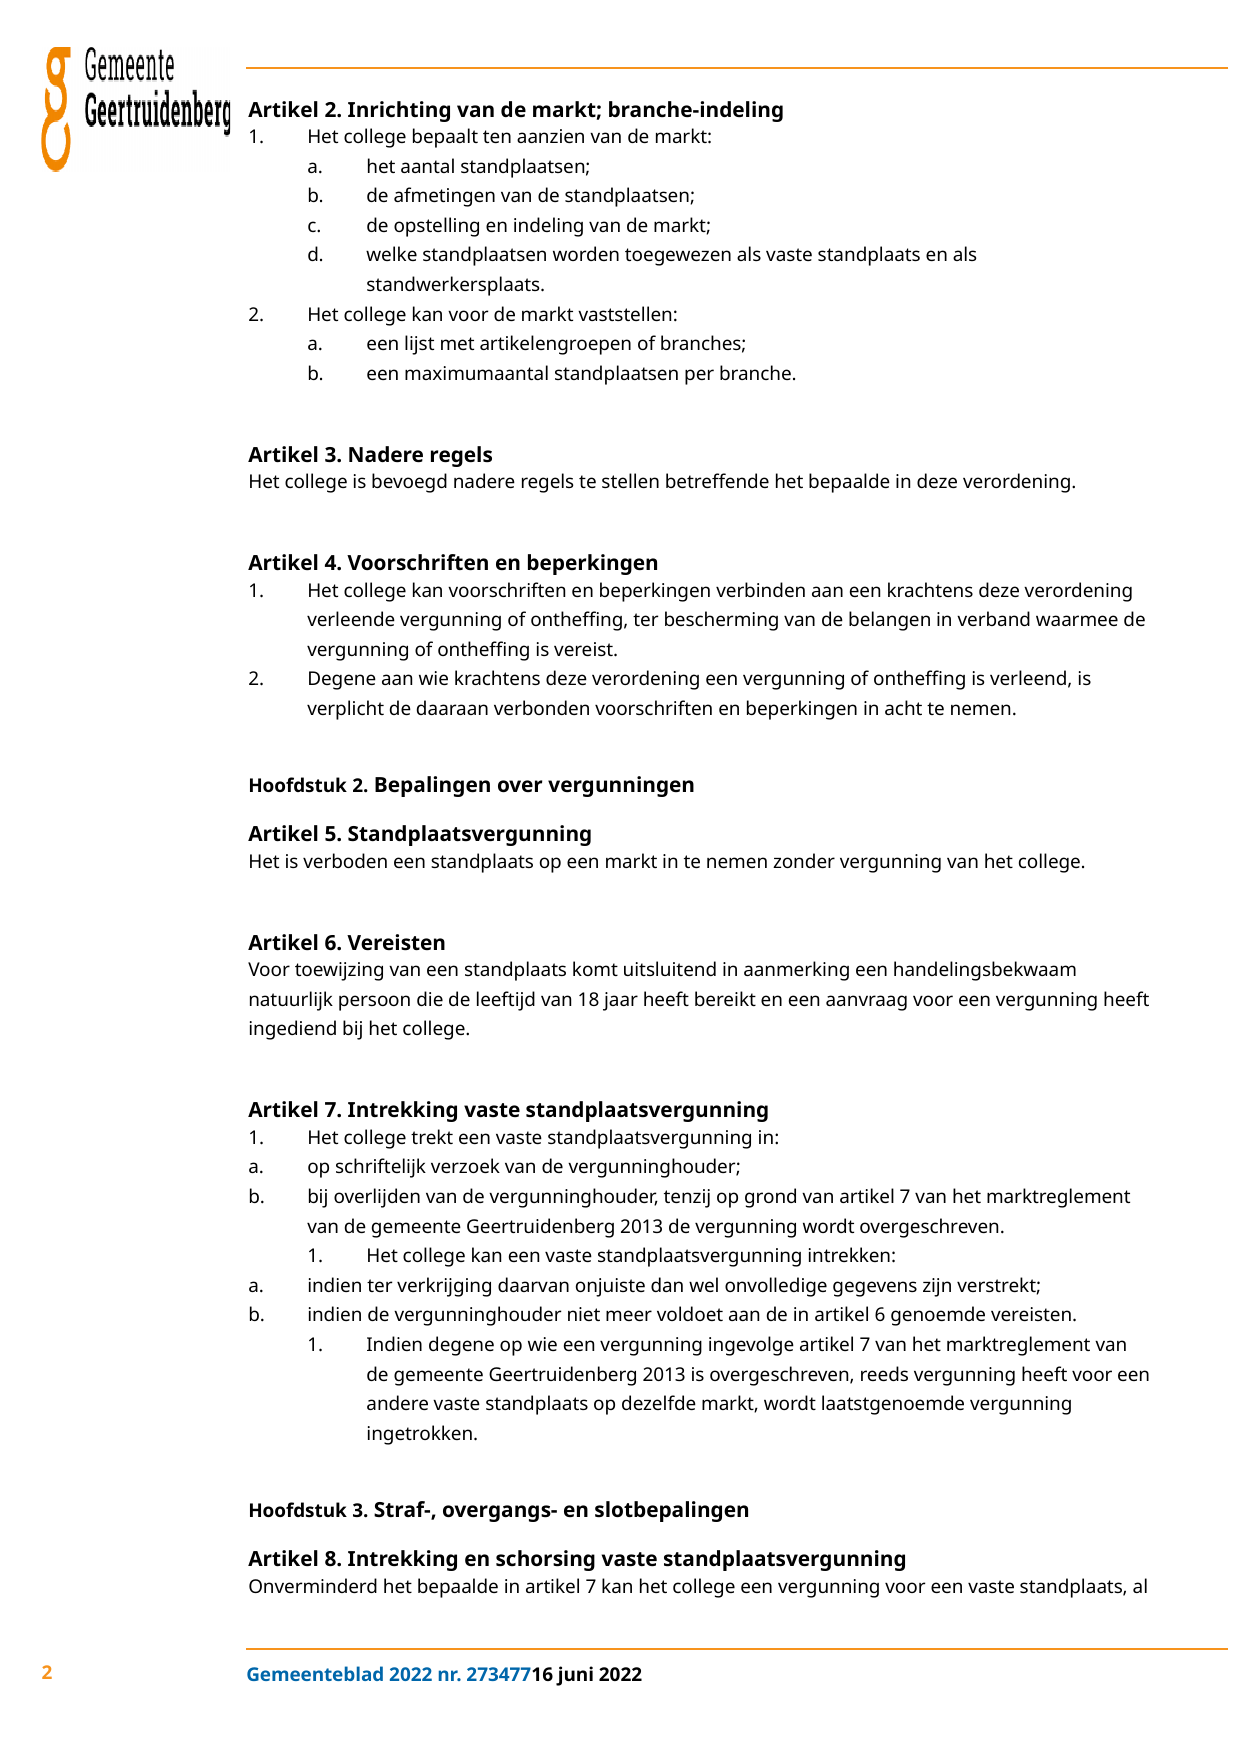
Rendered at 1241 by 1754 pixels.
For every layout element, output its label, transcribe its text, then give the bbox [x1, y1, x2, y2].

list het aantal standplaatsen; [307, 153, 1152, 178]
text Hoofdstuk 2. Bepalingen over vergunningen [248, 770, 1152, 799]
text Artikel 3. Nadere regels [248, 440, 1152, 468]
text Het college is bevoegd nadere regels te stellen betreffende het bepaalde in deze verordening. [248, 468, 1152, 494]
list Het college kan een vaste standplaatsvergunning intrekken: [307, 1242, 1152, 1268]
text Artikel 2. Inrichting van de markt; branche-indeling [248, 95, 1152, 123]
list de opstelling en indeling van de markt; [307, 212, 1152, 238]
text Het is verboden een standplaats op een markt in te nemen zonder vergunning van het college. [248, 848, 1152, 874]
text Artikel 8. Intrekking en schorsing vaste standplaatsvergunning [248, 1544, 1152, 1573]
list indien ter verkrijging daarvan onjuiste dan wel onvolledige gegevens zijn verstrekt; [248, 1272, 1152, 1298]
text Onverminderd het bepaalde in artikel 7 kan het college een vergunning voor een vaste standplaats, al [248, 1573, 1152, 1598]
list Het college trekt een vaste standplaatsvergunning in: [248, 1124, 1152, 1150]
list Het college bepaalt ten aanzien van de markt: [248, 123, 1152, 149]
list een maximumaantal standplaatsen per branche. [307, 360, 1152, 386]
text Artikel 5. Standplaatsvergunning [248, 819, 1152, 848]
text Artikel 7. Intrekking vaste standplaatsvergunning [248, 1096, 1152, 1124]
picture [41, 47, 231, 172]
list Degene aan wie krachtens deze verordening een vergunning of ontheffing is verleend, is verplicht de daaraan verbonden voorschriften en beperkingen in acht te nemen. [248, 666, 1152, 721]
list de afmetingen van de standplaatsen; [307, 182, 1152, 208]
text Artikel 4. Voorschriften en beperkingen [248, 548, 1152, 577]
text Voor toewijzing van een standplaats komt uitsluitend in aanmerking een handelingsbekwaam natuurlijk persoon die de leeftijd van 18 jaar heeft bereikt en een aanvraag voor een vergunning heeft ingediend bij het college. [248, 956, 1152, 1041]
list een lijst met artikelengroepen of branches; [307, 330, 1152, 356]
list welke standplaatsen worden toegewezen als vaste standplaats en als standwerkersplaats. [307, 242, 1152, 297]
list Indien degene op wie een vergunning ingevolge artikel 7 van het marktreglement van de gemeente Geertruidenberg 2013 is overgeschreven, reeds vergunning heeft voor een andere vaste standplaats op dezelfde markt, wordt laatstgenoemde vergunning ingetrokken. [307, 1331, 1152, 1446]
list op schriftelijk verzoek van de vergunninghouder; [248, 1154, 1152, 1179]
text Artikel 6. Vereisten [248, 928, 1152, 956]
list indien de vergunninghouder niet meer voldoet aan de in artikel 6 genoemde vereisten. [248, 1302, 1152, 1327]
list Het college kan voor de markt vaststellen: [248, 301, 1152, 326]
text Hoofdstuk 3. Straf-, overgangs- en slotbepalingen [248, 1495, 1152, 1523]
list bij overlijden van de vergunninghouder, tenzij op grond van artikel 7 van het marktreglement van de gemeente Geertruidenberg 2013 de vergunning wordt overgeschreven. [248, 1183, 1152, 1238]
list Het college kan voorschriften en beperkingen verbinden aan een krachtens deze verordening verleende vergunning of ontheffing, ter bescherming van de belangen in verband waarmee de vergunning of ontheffing is vereist. [248, 577, 1152, 662]
